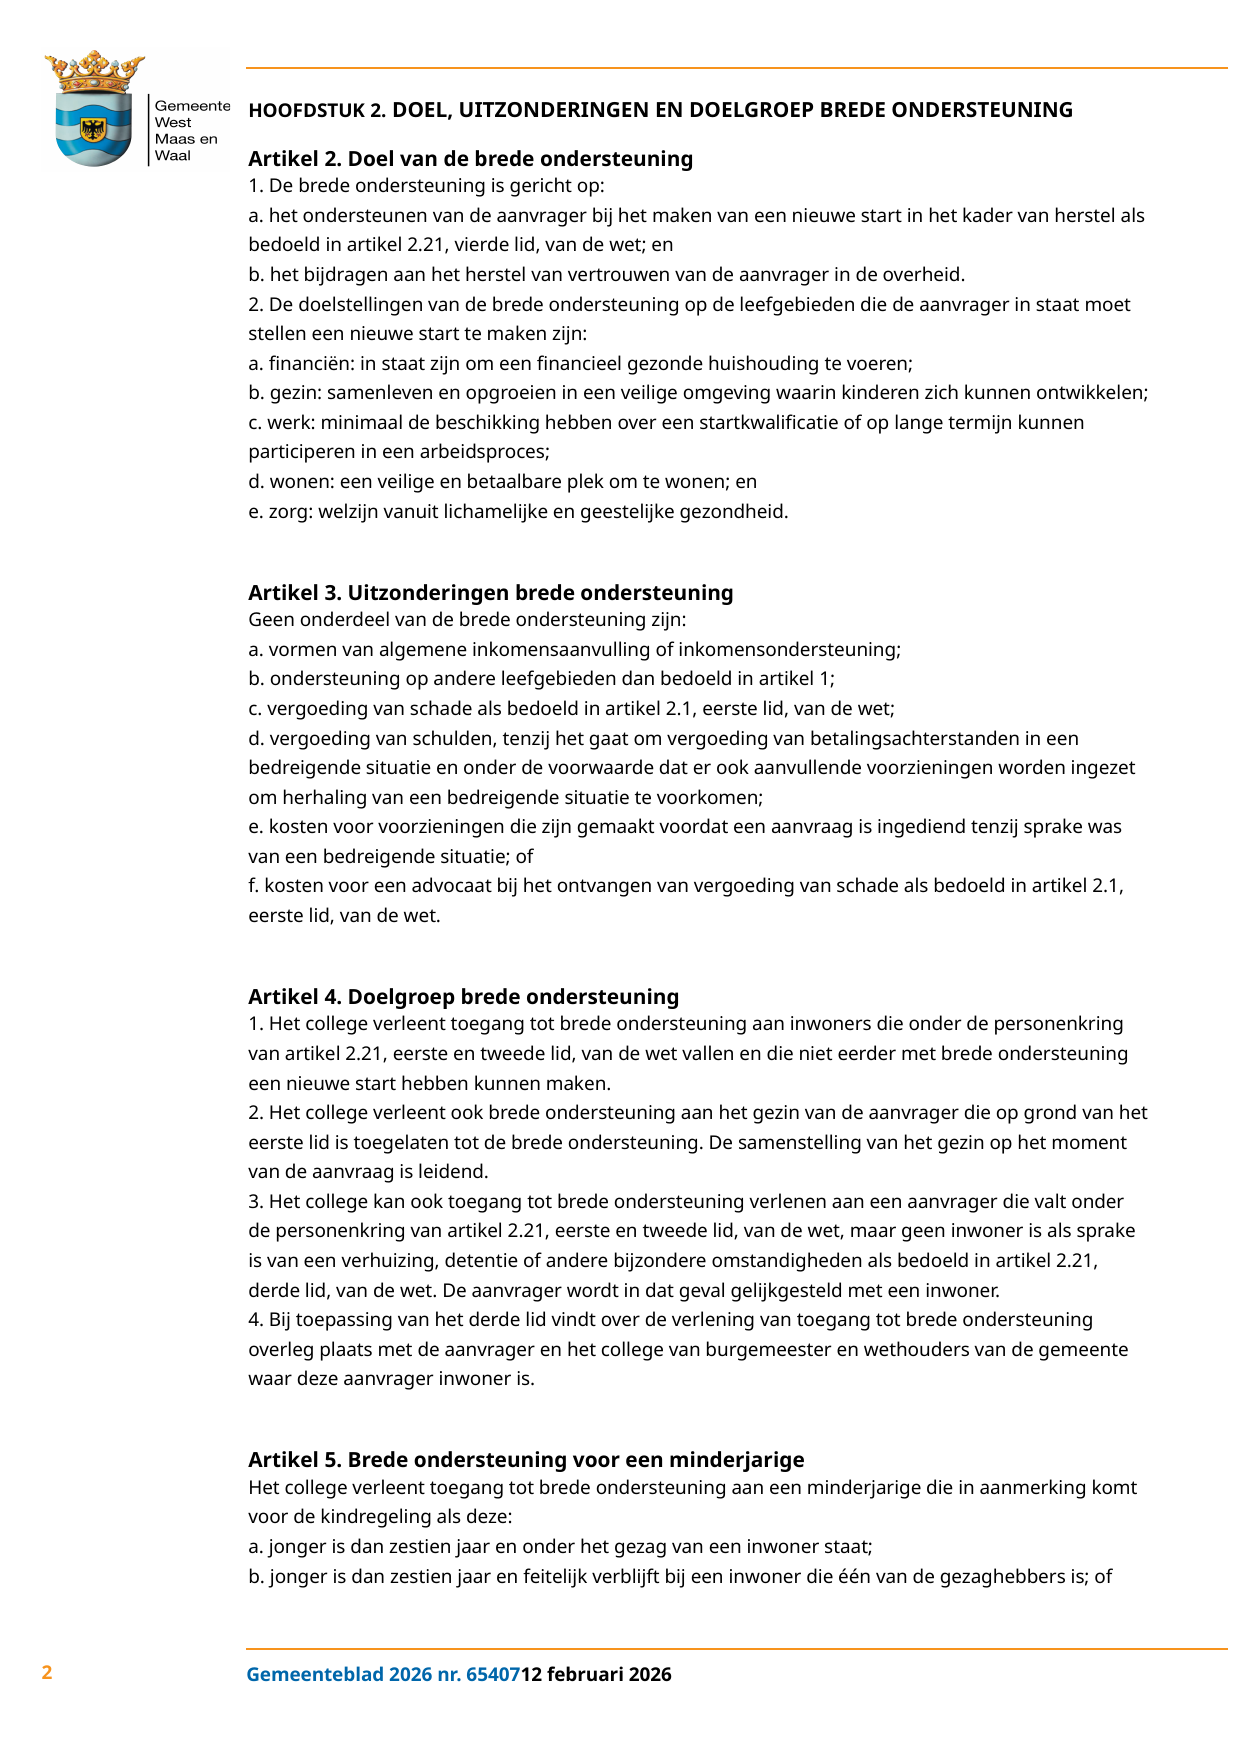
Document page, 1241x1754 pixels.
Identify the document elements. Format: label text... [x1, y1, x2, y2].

text a. jonger is dan zestien jaar en onder het gezag van een inwoner staat; [248, 1533, 1152, 1559]
text b. het bijdragen aan het herstel van vertrouwen van de aanvrager in de overheid. [248, 261, 1152, 287]
text a. vormen van algemene inkomensaanvulling of inkomensondersteuning; [248, 636, 1152, 662]
picture [41, 47, 231, 172]
text e. kosten voor voorzieningen die zijn gemaakt voordat een aanvraag is ingediend tenzij sprake was van een bedreigende situatie; of [248, 813, 1152, 869]
text 4. Bij toepassing van het derde lid vindt over de verlening van toegang tot brede ondersteuning overleg plaats met de aanvrager en het college van burgemeester en wethouders van de gemeente waar deze aanvrager inwoner is. [248, 1306, 1152, 1391]
text d. vergoeding van schulden, tenzij het gaat om vergoeding van betalingsachterstanden in een bedreigende situatie en onder de voorwaarde dat er ook aanvullende voorzieningen worden ingezet om herhaling van een bedreigende situatie te voorkomen; [248, 725, 1152, 809]
text Artikel 3. Uitzonderingen brede ondersteuning [248, 578, 1152, 606]
text c. vergoeding van schade als bedoeld in artikel 2.1, eerste lid, van de wet; [248, 695, 1152, 721]
text a. het ondersteunen van de aanvrager bij het maken van een nieuwe start in het kader van herstel als bedoeld in artikel 2.21, vierde lid, van de wet; en [248, 202, 1152, 257]
text Geen onderdeel van de brede ondersteuning zijn: [248, 606, 1152, 632]
text 3. Het college kan ook toegang tot brede ondersteuning verlenen aan een aanvrager die valt onder de personenkring van artikel 2.21, eerste en tweede lid, van de wet, maar geen inwoner is als sprake is van een verhuizing, detentie of andere bijzondere omstandigheden als bedoeld in artikel 2.21, derde lid, van de wet. De aanvrager wordt in dat geval gelijkgesteld met een inwoner. [248, 1188, 1152, 1303]
text e. zorg: welzijn vanuit lichamelijke en geestelijke gezondheid. [248, 498, 1152, 524]
text b. jonger is dan zestien jaar en feitelijk verblijft bij een inwoner die één van de gezaghebbers is; of [248, 1563, 1152, 1588]
text b. gezin: samenleven en opgroeien in een veilige omgeving waarin kinderen zich kunnen ontwikkelen; [248, 379, 1152, 405]
text c. werk: minimaal de beschikking hebben over een startkwalificatie of op lange termijn kunnen participeren in een arbeidsproces; [248, 409, 1152, 464]
text 2. De doelstellingen van de brede ondersteuning op de leefgebieden die de aanvrager in staat moet stellen een nieuwe start te maken zijn: [248, 291, 1152, 346]
text Artikel 5. Brede ondersteuning voor een minderjarige [248, 1446, 1152, 1474]
text f. kosten voor een advocaat bij het ontvangen van vergoeding van schade als bedoeld in artikel 2.1, eerste lid, van de wet. [248, 873, 1152, 928]
text b. ondersteuning op andere leefgebieden dan bedoeld in artikel 1; [248, 666, 1152, 691]
text 1. De brede ondersteuning is gericht op: [248, 172, 1152, 198]
text 1. Het college verleent toegang tot brede ondersteuning aan inwoners die onder de personenkring van artikel 2.21, eerste en tweede lid, van de wet vallen en die niet eerder met brede ondersteuning een nieuwe start hebben kunnen maken. [248, 1011, 1152, 1096]
text Het college verleent toegang tot brede ondersteuning aan een minderjarige die in aanmerking komt voor de kindregeling als deze: [248, 1474, 1152, 1529]
text Artikel 4. Doelgroep brede ondersteuning [248, 982, 1152, 1011]
text 2. Het college verleent ook brede ondersteuning aan het gezin van de aanvrager die op grond van het eerste lid is toegelaten tot de brede ondersteuning. De samenstelling van het gezin op het moment van de aanvraag is leidend. [248, 1099, 1152, 1184]
text Artikel 2. Doel van de brede ondersteuning [248, 144, 1152, 172]
text HOOFDSTUK 2. DOEL, UITZONDERINGEN EN DOELGROEP BREDE ONDERSTEUNING [248, 95, 1152, 123]
text a. financiën: in staat zijn om een financieel gezonde huishouding te voeren; [248, 350, 1152, 376]
text d. wonen: een veilige en betaalbare plek om te wonen; en [248, 468, 1152, 494]
